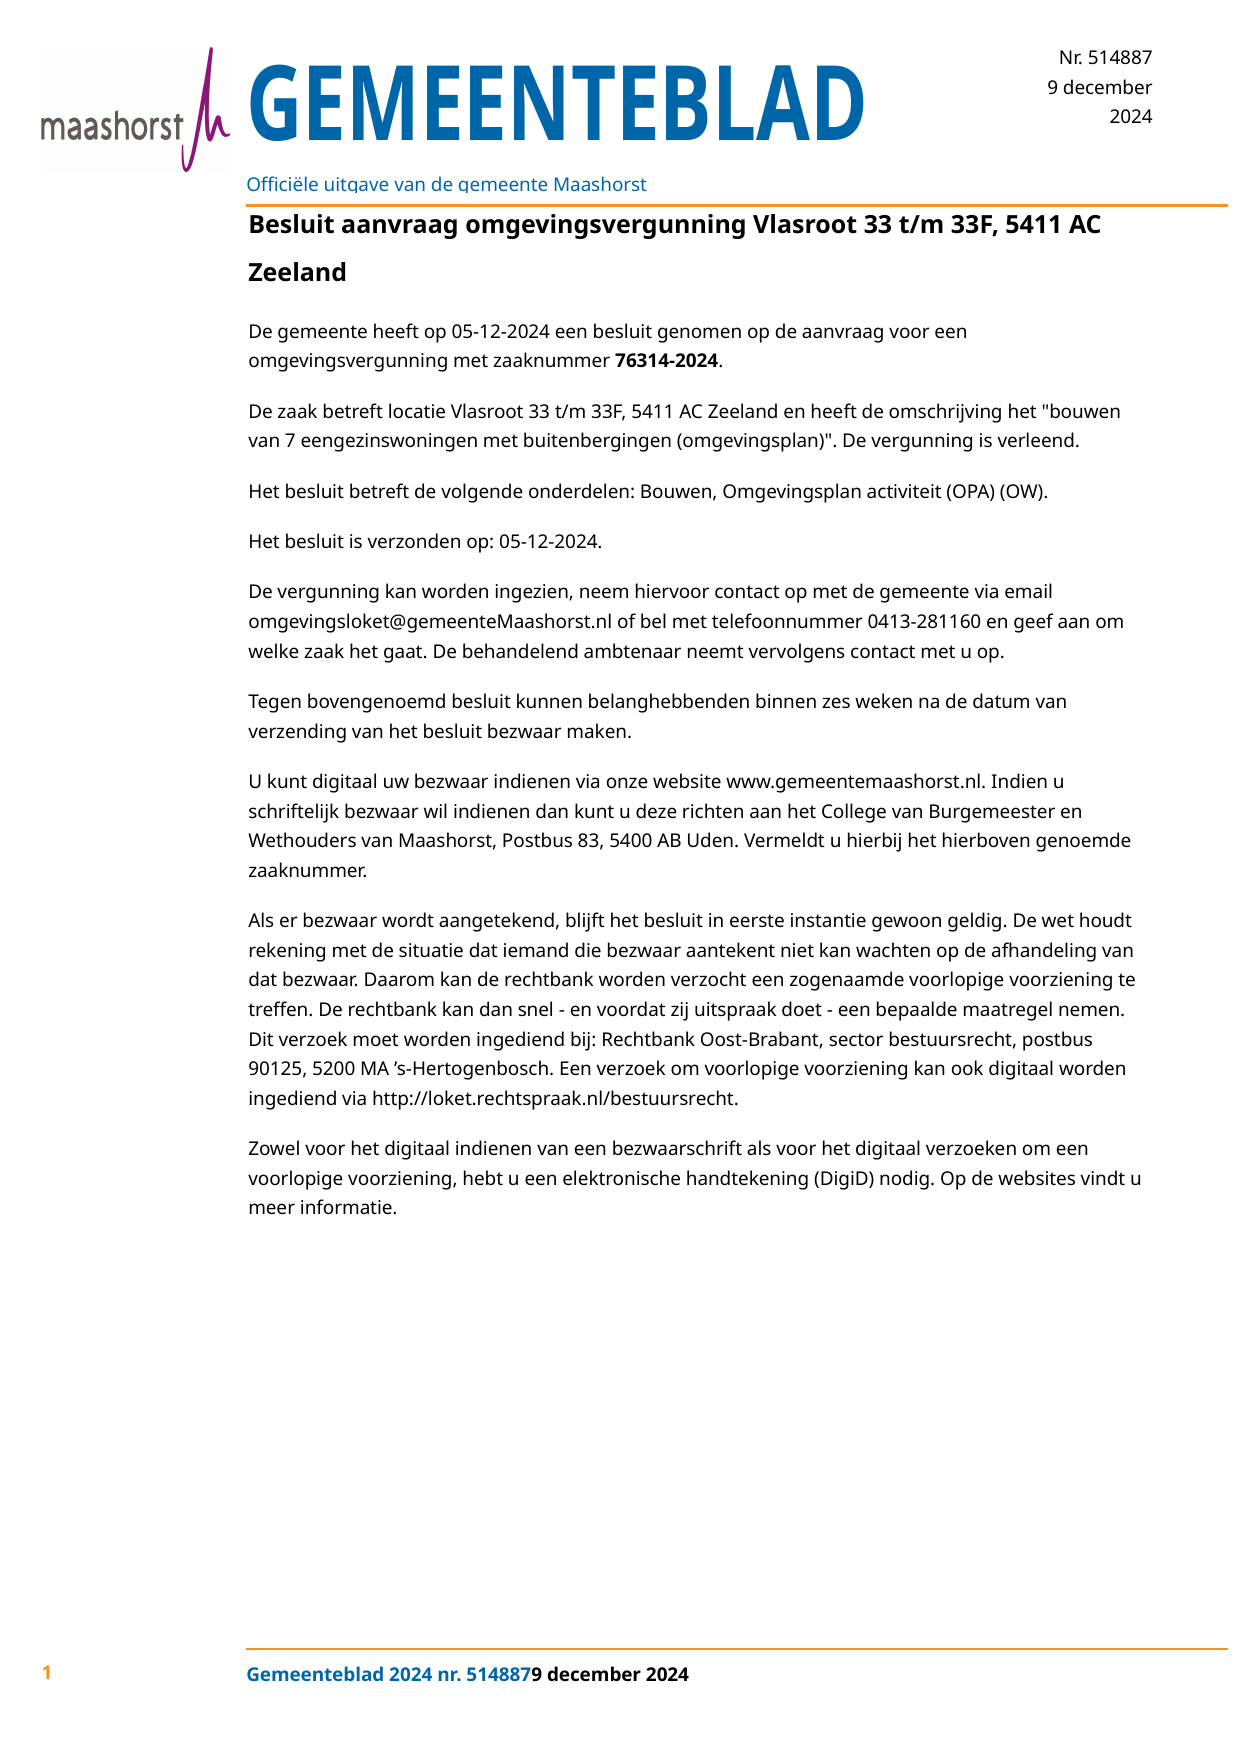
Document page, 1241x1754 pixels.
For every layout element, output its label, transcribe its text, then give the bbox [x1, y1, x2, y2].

text Besluit aanvraag omgevingsvergunning Vlasroot 33 t/m 33F, 5411 AC Zeeland [248, 207, 1152, 288]
text De gemeente heeft op 05-12-2024 een besluit genomen op de aanvraag voor een omgevingsvergunning met zaaknummer 76314-2024. [248, 318, 1152, 373]
text De vergunning kan worden ingezien, neem hiervoor contact op met de gemeente via email omgevingsloket@gemeenteMaashorst.nl of bel met telefoonnummer 0413-281160 en geef aan om welke zaak het gaat. De behandelend ambtenaar neemt vervolgens contact met u op. [248, 579, 1152, 664]
text Het besluit betreft de volgende onderdelen: Bouwen, Omgevingsplan activiteit (OPA) (OW). [248, 478, 1152, 504]
text U kunt digitaal uw bezwaar indienen via onze website www.gemeentemaashorst.nl. Indien u schriftelijk bezwaar wil indienen dan kunt u deze richten aan het College van Burgemeester en Wethouders van Maashorst, Postbus 83, 5400 AB Uden. Vermeldt u hierbij het hierboven genoemde zaaknummer. [248, 768, 1152, 883]
text Het besluit is verzonden op: 05-12-2024. [248, 528, 1152, 554]
text Als er bezwaar wordt aangetekend, blijft het besluit in eerste instantie gewoon geldig. De wet houdt rekening met de situatie dat iemand die bezwaar aantekent niet kan wachten op de afhandeling van dat bezwaar. Daarom kan de rechtbank worden verzocht een zogenaamde voorlopige voorziening te treffen. De rechtbank kan dan snel - en voordat zij uitspraak doet - een bepaalde maatregel nemen. Dit verzoek moet worden ingediend bij: Rechtbank Oost-Brabant, sector bestuursrecht, postbus 90125, 5200 MA ’s-Hertogenbosch. Een verzoek om voorlopige voorziening kan ook digitaal worden ingediend via http://loket.rechtspraak.nl/bestuursrecht. [248, 907, 1152, 1111]
text Tegen bovengenoemd besluit kunnen belanghebbenden binnen zes weken na de datum van verzending van het besluit bezwaar maken. [248, 688, 1152, 744]
text Zowel voor het digitaal indienen van een bezwaarschrift als voor het digitaal verzoeken om een voorlopige voorziening, hebt u een elektronische handtekening (DigiD) nodig. Op de websites vindt u meer informatie. [248, 1135, 1152, 1220]
picture [41, 47, 231, 172]
text De zaak betreft locatie Vlasroot 33 t/m 33F, 5411 AC Zeeland en heeft de omschrijving het "bouwen van 7 eengezinswoningen met buitenbergingen (omgevingsplan)". De vergunning is verleend. [248, 398, 1152, 453]
